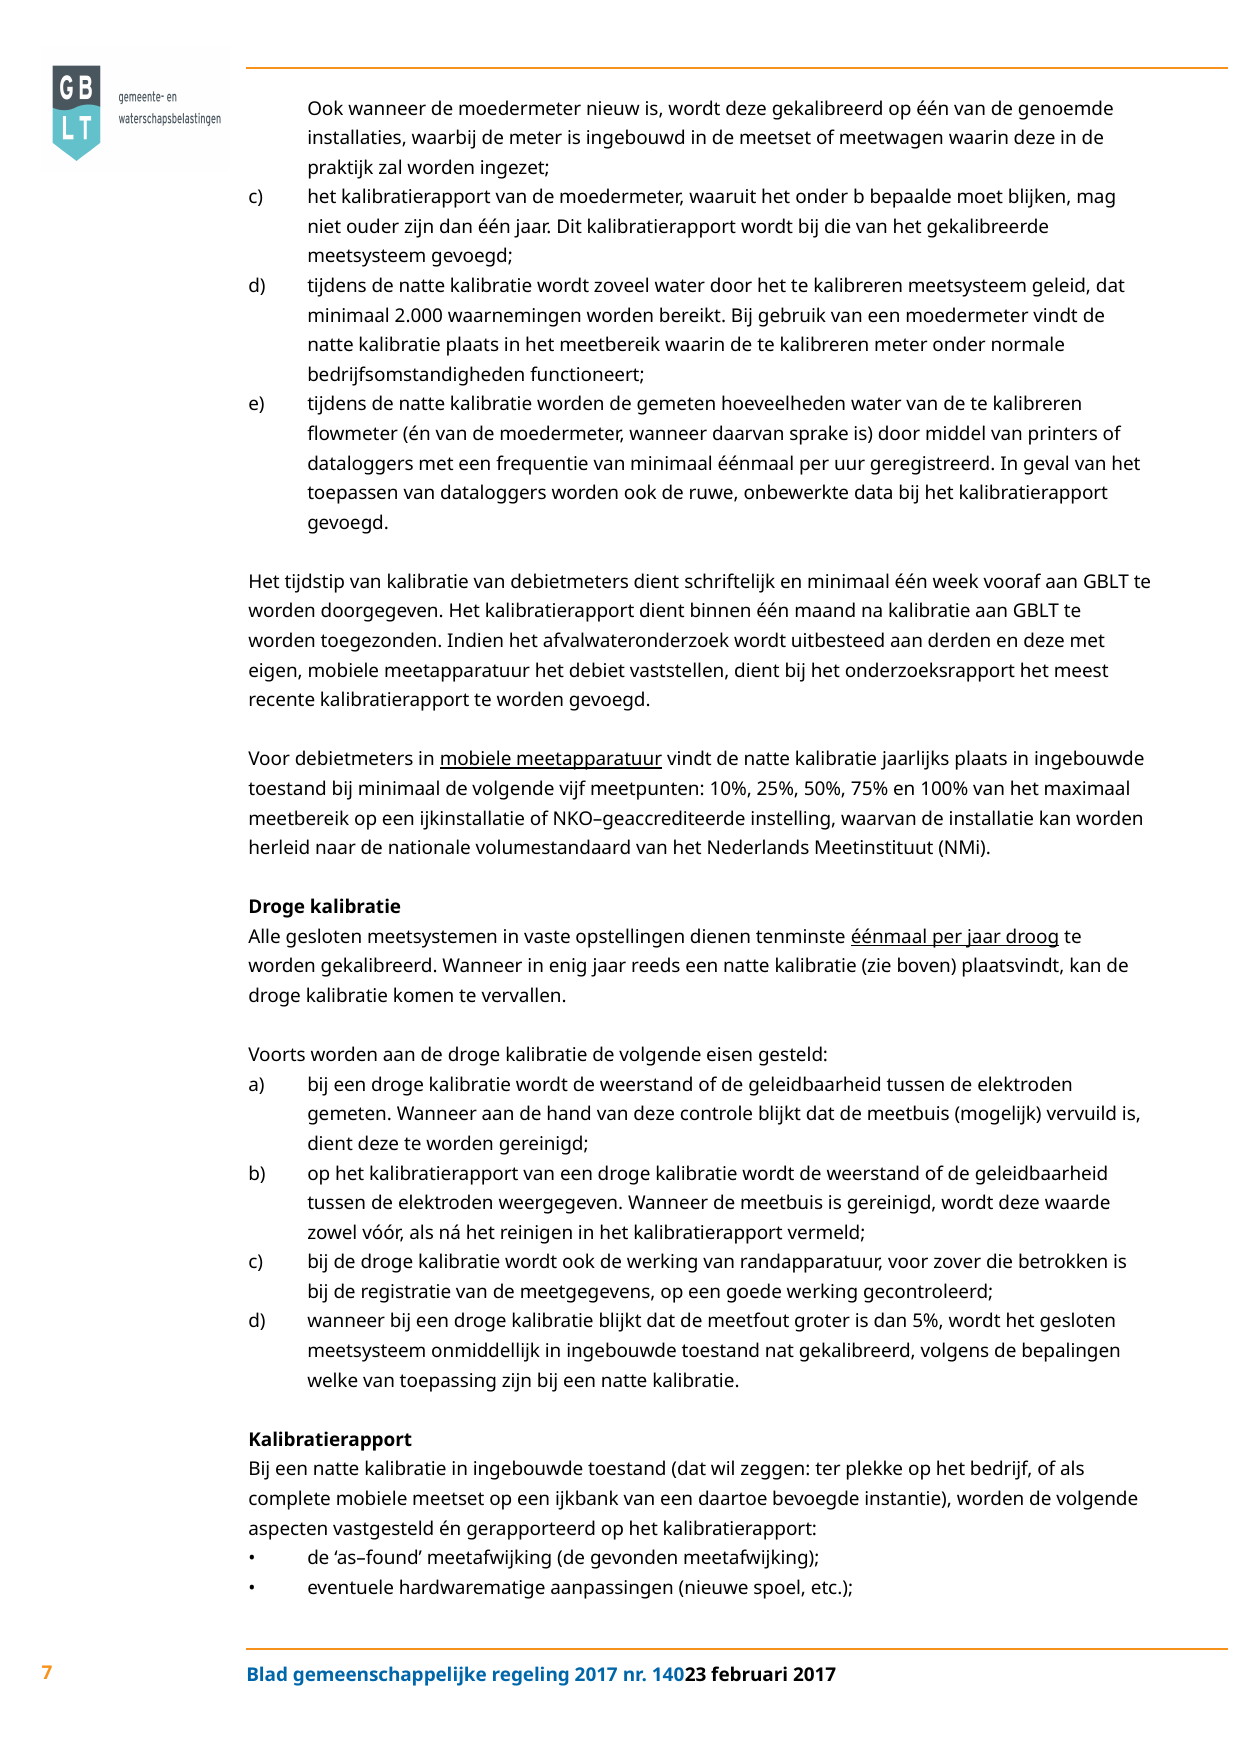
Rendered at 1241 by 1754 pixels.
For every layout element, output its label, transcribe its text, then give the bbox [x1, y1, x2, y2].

list Ook wanneer de moedermeter nieuw is, wordt deze gekalibreerd op één van de genoemde installaties, waarbij de meter is ingebouwd in de meetset of meetwagen waarin deze in de praktijk zal worden ingezet; [248, 95, 1152, 180]
text Voor debietmeters in mobiele meetapparatuur vindt de natte kalibratie jaarlijks plaats in ingebouwde toestand bij minimaal de volgende vijf meetpunten: 10%, 25%, 50%, 75% en 100% van het maximaal meetbereik op een ijkinstallatie of NKO–geaccrediteerde instelling, waarvan de installatie kan worden herleid naar de nationale volumestandaard van het Nederlands Meetinstituut (NMi). [248, 746, 1152, 860]
list tijdens de natte kalibratie wordt zoveel water door het te kalibreren meetsysteem geleid, dat minimaal 2.000 waarnemingen worden bereikt. Bij gebruik van een moedermeter vindt de natte kalibratie plaats in het meetbereik waarin de te kalibreren meter onder normale bedrijfsomstandigheden functioneert; [248, 272, 1152, 387]
text Bij een natte kalibratie in ingebouwde toestand (dat wil zeggen: ter plekke op het bedrijf, of als complete mobiele meetset op een ijkbank van een daartoe bevoegde instantie), worden de volgende aspecten vastgesteld én gerapporteerd op het kalibratierapport: [248, 1456, 1152, 1541]
text Droge kalibratie [248, 893, 1152, 919]
list bij de droge kalibratie wordt ook de werking van randapparatuur, voor zover die betrokken is bij de registratie van de meetgegevens, op een goede werking gecontroleerd; [248, 1248, 1152, 1304]
text Alle gesloten meetsystemen in vaste opstellingen dienen tenminste éénmaal per jaar droog te worden gekalibreerd. Wanneer in enig jaar reeds een natte kalibratie (zie boven) plaatsvindt, kan de droge kalibratie komen te vervallen. [248, 923, 1152, 1008]
list de ‘as–found’ meetafwijking (de gevonden meetafwijking); [248, 1544, 1152, 1570]
text Het tijdstip van kalibratie van debietmeters dient schriftelijk en minimaal één week vooraf aan GBLT te worden doorgegeven. Het kalibratierapport dient binnen één maand na kalibratie aan GBLT te worden toegezonden. Indien het afvalwateronderzoek wordt uitbesteed aan derden en deze met eigen, mobiele meetapparatuur het debiet vaststellen, dient bij het onderzoeksrapport het meest recente kalibratierapport te worden gevoegd. [248, 568, 1152, 712]
text Voorts worden aan de droge kalibratie de volgende eisen gesteld: [248, 1041, 1152, 1067]
list bij een droge kalibratie wordt de weerstand of de geleidbaarheid tussen de elektroden gemeten. Wanneer aan de hand van deze controle blijkt dat de meetbuis (mogelijk) vervuild is, dient deze te worden gereinigd; [248, 1071, 1152, 1156]
list tijdens de natte kalibratie worden de gemeten hoeveelheden water van de te kalibreren flowmeter (én van de moedermeter, wanneer daarvan sprake is) door middel van printers of dataloggers met een frequentie van minimaal éénmaal per uur geregistreerd. In geval van het toepassen van dataloggers worden ook de ruwe, onbewerkte data bij het kalibratierapport gevoegd. [248, 391, 1152, 535]
list wanneer bij een droge kalibratie blijkt dat de meetfout groter is dan 5%, wordt het gesloten meetsysteem onmiddellijk in ingebouwde toestand nat gekalibreerd, volgens de bepalingen welke van toepassing zijn bij een natte kalibratie. [248, 1308, 1152, 1393]
list het kalibratierapport van de moedermeter, waaruit het onder b bepaalde moet blijken, mag niet ouder zijn dan één jaar. Dit kalibratierapport wordt bij die van het gekalibreerde meetsysteem gevoegd; [248, 183, 1152, 268]
list eventuele hardwarematige aanpassingen (nieuwe spoel, etc.); [248, 1574, 1152, 1600]
list op het kalibratierapport van een droge kalibratie wordt de weerstand of de geleidbaarheid tussen de elektroden weergegeven. Wanneer de meetbuis is gereinigd, wordt deze waarde zowel vóór, als ná het reinigen in het kalibratierapport vermeld; [248, 1160, 1152, 1245]
picture [41, 47, 231, 172]
text Kalibratierapport [248, 1426, 1152, 1452]
